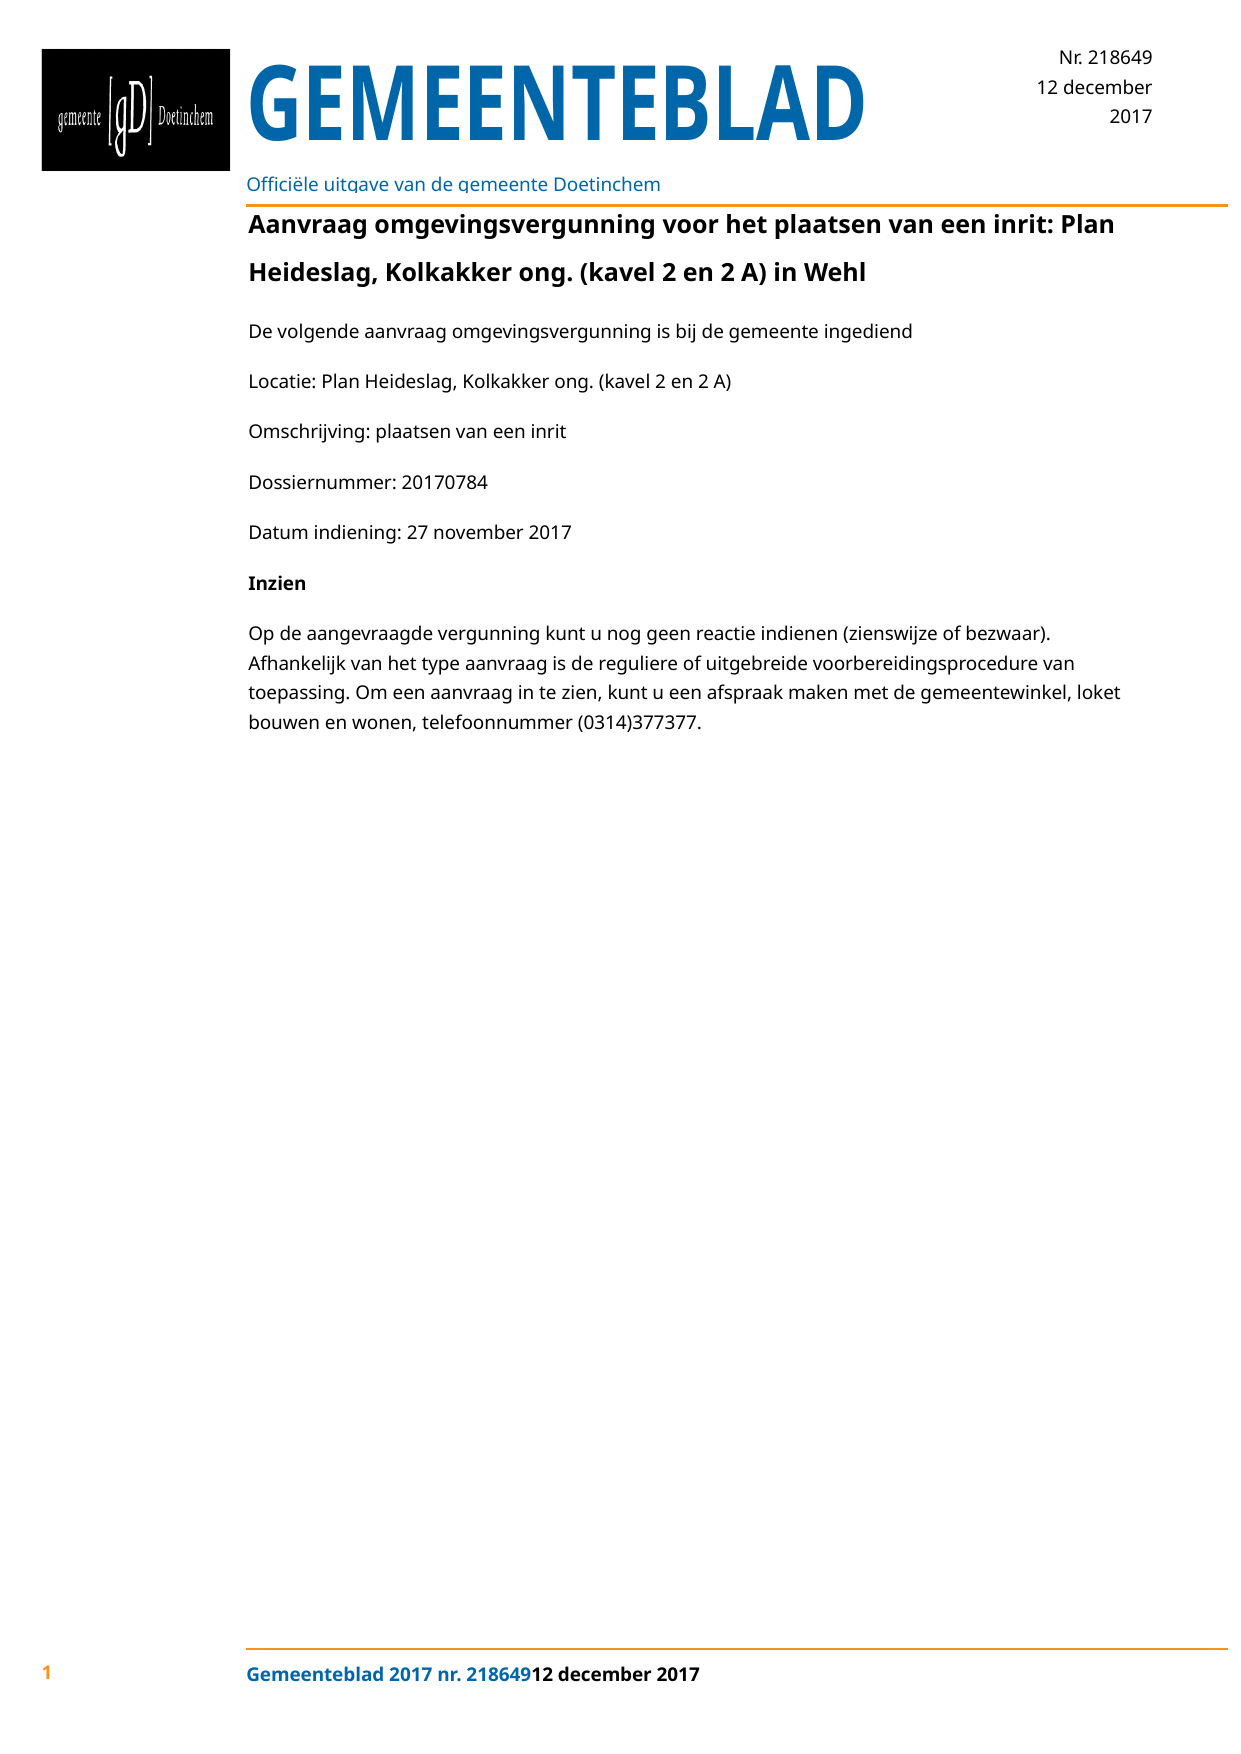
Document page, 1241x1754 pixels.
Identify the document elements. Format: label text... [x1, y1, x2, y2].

text De volgende aanvraag omgevingsvergunning is bij de gemeente ingediend [248, 318, 1152, 344]
text Locatie: Plan Heideslag, Kolkakker ong. (kavel 2 en 2 A) [248, 368, 1152, 394]
text Omschrijving: plaatsen van een inrit [248, 419, 1152, 444]
picture [41, 47, 231, 172]
text Datum indiening: 27 november 2017 [248, 519, 1152, 545]
text Inzien [248, 570, 1152, 596]
text Dossiernummer: 20170784 [248, 469, 1152, 495]
text Op de aangevraagde vergunning kunt u nog geen reactie indienen (zienswijze of bezwaar). Afhankelijk van het type aanvraag is de reguliere of uitgebreide voorbereidingsprocedure van toepassing. Om een aanvraag in te zien, kunt u een afspraak maken met de gemeentewinkel, loket bouwen en wonen, telefoonnummer (0314)377377. [248, 620, 1152, 735]
text Aanvraag omgevingsvergunning voor het plaatsen van een inrit: Plan Heideslag, Kolkakker ong. (kavel 2 en 2 A) in Wehl [248, 207, 1152, 288]
